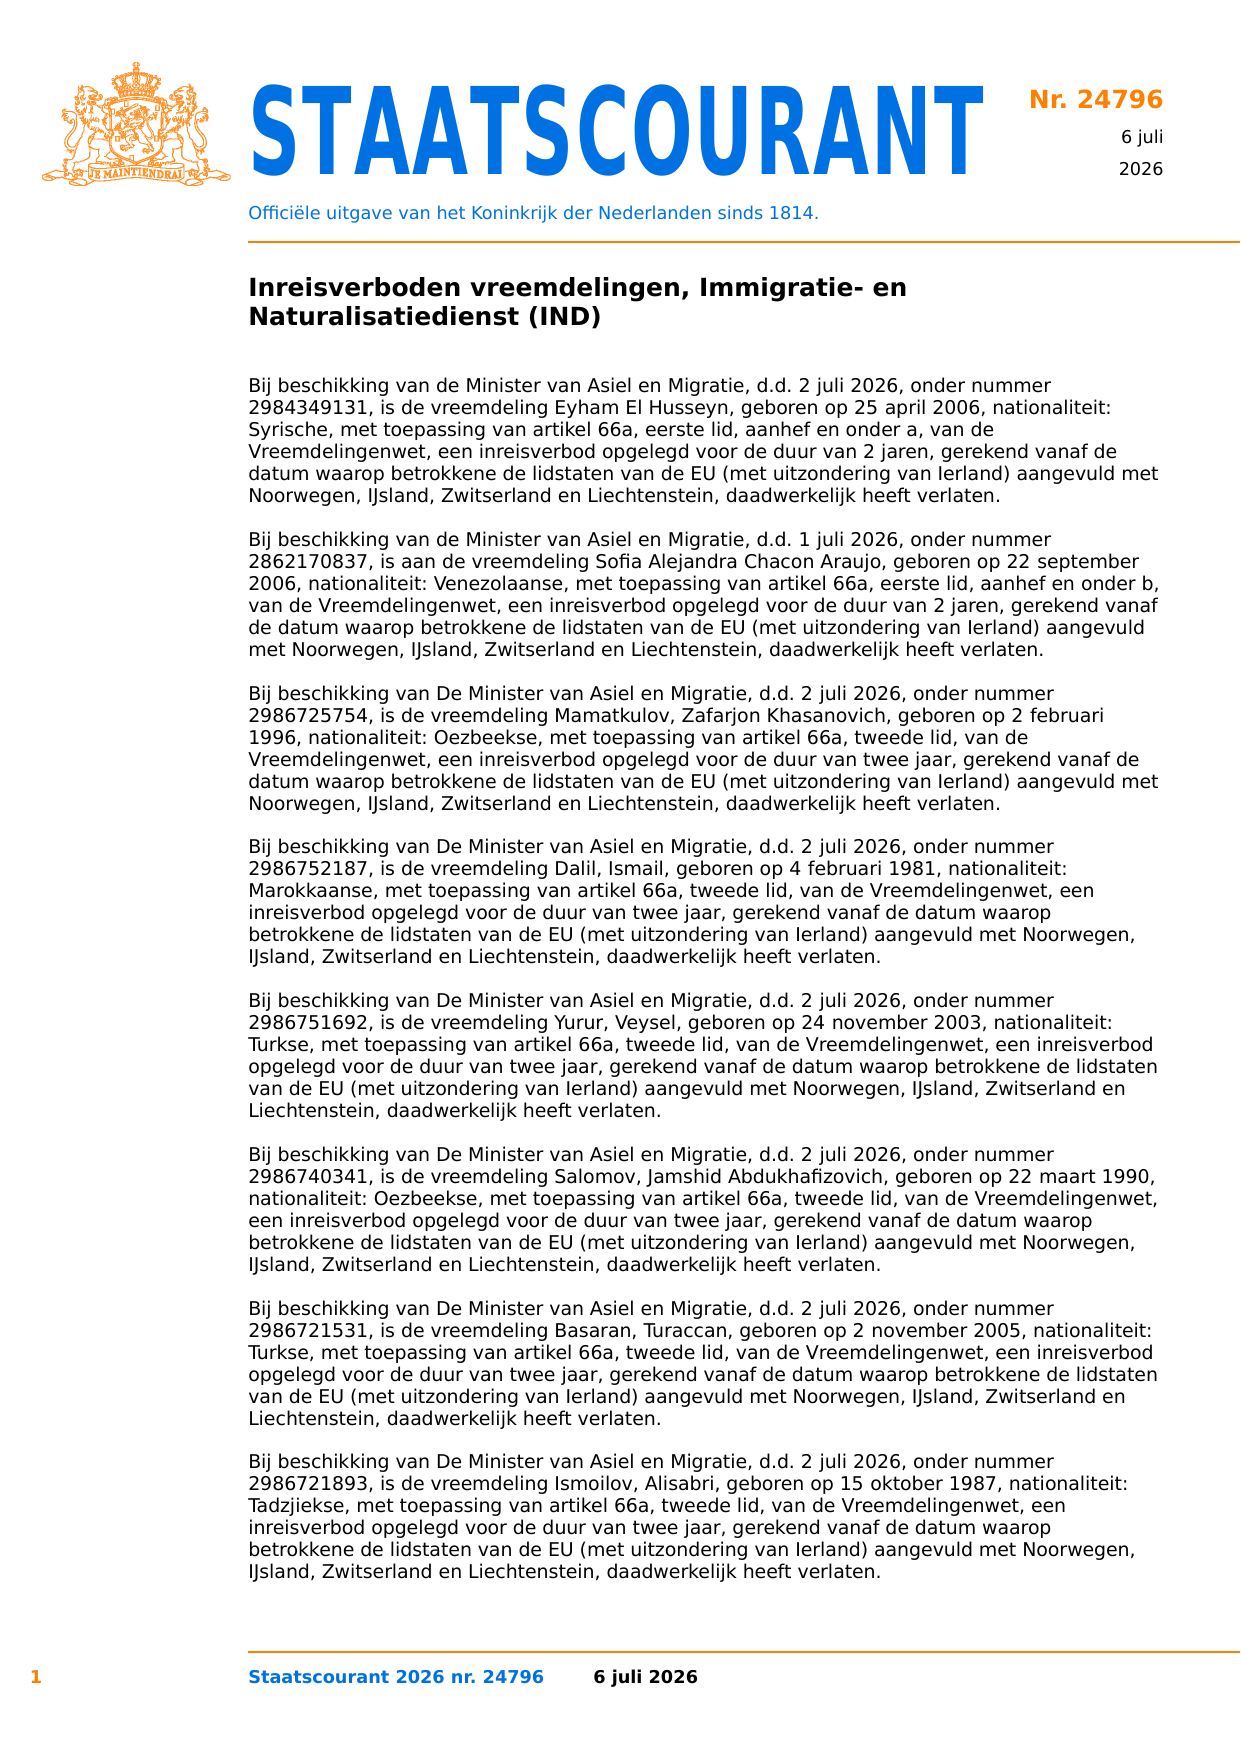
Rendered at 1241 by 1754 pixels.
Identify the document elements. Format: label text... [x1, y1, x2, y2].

text Bij beschikking van de Minister van Asiel en Migratie, d.d. 1 juli 2026, onder nummer 2862170837, is aan de vreemdeling Sofia Alejandra Chacon Araujo, geboren op 22 september 2006, nationaliteit: Venezolaanse, met toepassing van artikel 66a, eerste lid, aanhef en onder b, van de Vreemdelingenwet, een inreisverbod opgelegd voor de duur van 2 jaren, gerekend vanaf de datum waarop betrokkene de lidstaten van de EU (met uitzondering van Ierland) aangevuld met Noorwegen, IJsland, Zwitserland en Liechtenstein, daadwerkelijk heeft verlaten. [248, 529, 1163, 661]
text Bij beschikking van De Minister van Asiel en Migratie, d.d. 2 juli 2026, onder nummer 2986721893, is de vreemdeling Ismoilov, Alisabri, geboren op 15 oktober 1987, nationaliteit: Tadzjiekse, met toepassing van artikel 66a, tweede lid, van de Vreemdelingenwet, een inreisverbod opgelegd voor de duur van twee jaar, gerekend vanaf de datum waarop betrokkene de lidstaten van de EU (met uitzondering van Ierland) aangevuld met Noorwegen, IJsland, Zwitserland en Liechtenstein, daadwerkelijk heeft verlaten. [248, 1451, 1163, 1583]
table_cell 2026 [998, 153, 1240, 203]
text Bij beschikking van de Minister van Asiel en Migratie, d.d. 2 juli 2026, onder nummer 2984349131, is de vreemdeling Eyham El Husseyn, geboren op 25 april 2006, nationaliteit: Syrische, met toepassing van artikel 66a, eerste lid, aanhef en onder a, van de Vreemdelingenwet, een inreisverbod opgelegd voor de duur van 2 jaren, gerekend vanaf de datum waarop betrokkene de lidstaten van de EU (met uitzondering van Ierland) aangevuld met Noorwegen, IJsland, Zwitserland en Liechtenstein, daadwerkelijk heeft verlaten. [248, 375, 1163, 507]
text Bij beschikking van De Minister van Asiel en Migratie, d.d. 2 juli 2026, onder nummer 2986740341, is de vreemdeling Salomov, Jamshid Abdukhafizovich, geboren op 22 maart 1990, nationaliteit: Oezbeekse, met toepassing van artikel 66a, tweede lid, van de Vreemdelingenwet, een inreisverbod opgelegd voor de duur van twee jaar, gerekend vanaf de datum waarop betrokkene de lidstaten van de EU (met uitzondering van Ierland) aangevuld met Noorwegen, IJsland, Zwitserland en Liechtenstein, daadwerkelijk heeft verlaten. [248, 1144, 1163, 1276]
text Bij beschikking van De Minister van Asiel en Migratie, d.d. 2 juli 2026, onder nummer 2986721531, is de vreemdeling Basaran, Turaccan, geboren op 2 november 2005, nationaliteit: Turkse, met toepassing van artikel 66a, tweede lid, van de Vreemdelingenwet, een inreisverbod opgelegd voor de duur van twee jaar, gerekend vanaf de datum waarop betrokkene de lidstaten van de EU (met uitzondering van Ierland) aangevuld met Noorwegen, IJsland, Zwitserland en Liechtenstein, daadwerkelijk heeft verlaten. [248, 1298, 1163, 1429]
table_header Nr. 24796 [998, 62, 1240, 121]
table_header [25, 62, 248, 241]
text Bij beschikking van De Minister van Asiel en Migratie, d.d. 2 juli 2026, onder nummer 2986752187, is de vreemdeling Dalil, Ismail, geboren op 4 februari 1981, nationaliteit: Marokkaanse, met toepassing van artikel 66a, tweede lid, van de Vreemdelingenwet, een inreisverbod opgelegd voor de duur van twee jaar, gerekend vanaf de datum waarop betrokkene de lidstaten van de EU (met uitzondering van Ierland) aangevuld met Noorwegen, IJsland, Zwitserland en Liechtenstein, daadwerkelijk heeft verlaten. [248, 836, 1163, 968]
text Bij beschikking van De Minister van Asiel en Migratie, d.d. 2 juli 2026, onder nummer 2986751692, is de vreemdeling Yurur, Veysel, geboren op 24 november 2003, nationaliteit: Turkse, met toepassing van artikel 66a, tweede lid, van de Vreemdelingenwet, een inreisverbod opgelegd voor de duur van twee jaar, gerekend vanaf de datum waarop betrokkene de lidstaten van de EU (met uitzondering van Ierland) aangevuld met Noorwegen, IJsland, Zwitserland en Liechtenstein, daadwerkelijk heeft verlaten. [248, 990, 1163, 1122]
table_cell Officiële uitgave van het Koninkrijk der Nederlanden sinds 1814. [248, 203, 1240, 241]
text Bij beschikking van De Minister van Asiel en Migratie, d.d. 2 juli 2026, onder nummer 2986725754, is de vreemdeling Mamatkulov, Zafarjon Khasanovich, geboren op 2 februari 1996, nationaliteit: Oezbeekse, met toepassing van artikel 66a, tweede lid, van de Vreemdelingenwet, een inreisverbod opgelegd voor de duur van twee jaar, gerekend vanaf de datum waarop betrokkene de lidstaten van de EU (met uitzondering van Ierland) aangevuld met Noorwegen, IJsland, Zwitserland en Liechtenstein, daadwerkelijk heeft verlaten. [248, 683, 1163, 814]
table_header STAATSCOURANT [248, 62, 998, 203]
subtitle Inreisverboden vreemdelingen, Immigratie- en Naturalisatiedienst (IND) [248, 273, 1163, 331]
picture [41, 62, 231, 186]
table_cell 6 juli [998, 121, 1240, 153]
